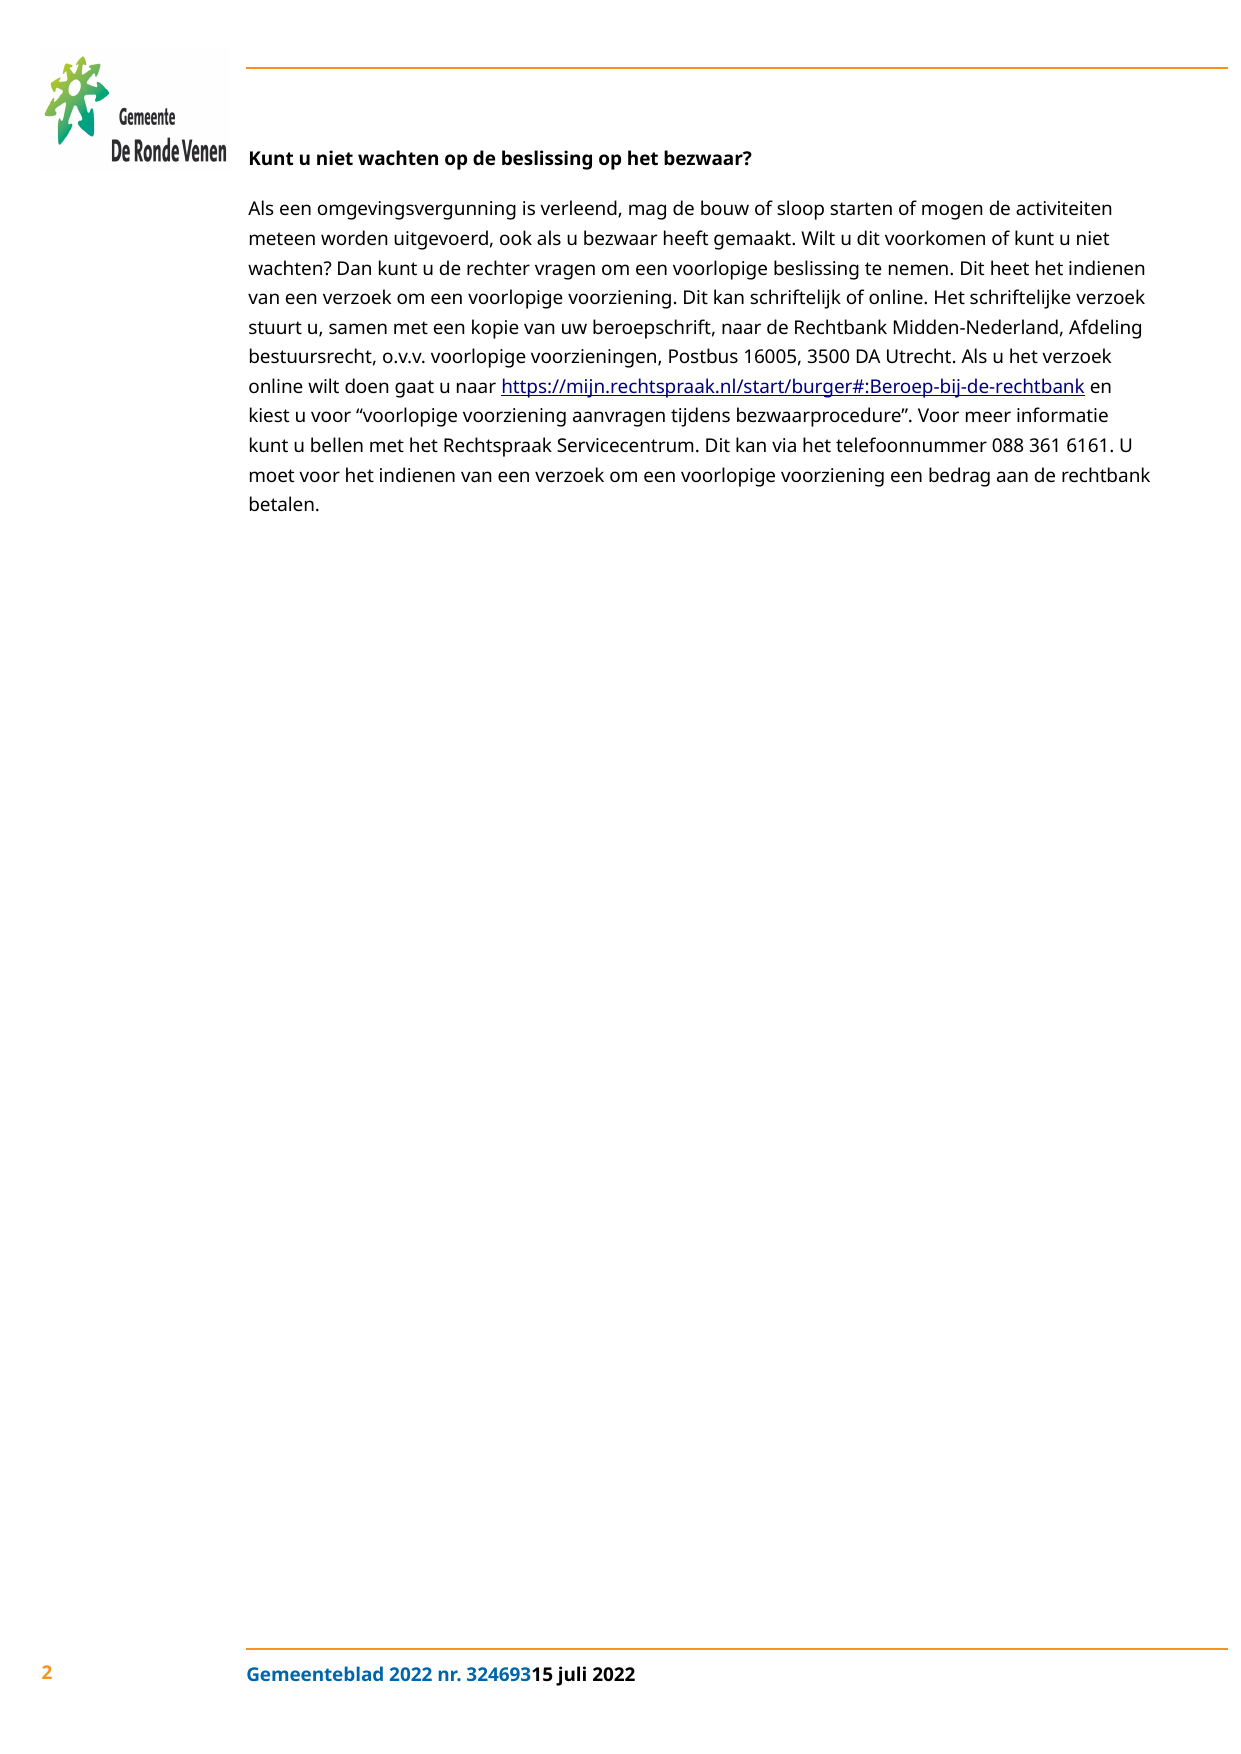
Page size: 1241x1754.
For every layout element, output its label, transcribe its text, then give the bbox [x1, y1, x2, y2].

text Kunt u niet wachten op de beslissing op het bezwaar? [248, 145, 1152, 171]
text Als een omgevingsvergunning is verleend, mag de bouw of sloop starten of mogen de activiteiten meteen worden uitgevoerd, ook als u bezwaar heeft gemaakt. Wilt u dit voorkomen of kunt u niet wachten? Dan kunt u de rechter vragen om een voorlopige beslissing te nemen. Dit heet het indienen van een verzoek om een voorlopige voorziening. Dit kan schriftelijk of online. Het schriftelijke verzoek stuurt u, samen met een kopie van uw beroepschrift, naar de Rechtbank Midden-Nederland, Afdeling bestuursrecht, o.v.v. voorlopige voorzieningen, Postbus 16005, 3500 DA Utrecht. Als u het verzoek online wilt doen gaat u naar https://mijn.rechtspraak.nl/start/burger#:Beroep-bij-de-rechtbank en kiest u voor “voorlopige voorziening aanvragen tijdens bezwaarprocedure”. Voor meer informatie kunt u bellen met het Rechtspraak Servicecentrum. Dit kan via het telefoonnummer 088 361 6161. U moet voor het indienen van een verzoek om een voorlopige voorziening een bedrag aan de rechtbank betalen. [248, 196, 1152, 517]
picture [41, 47, 231, 172]
